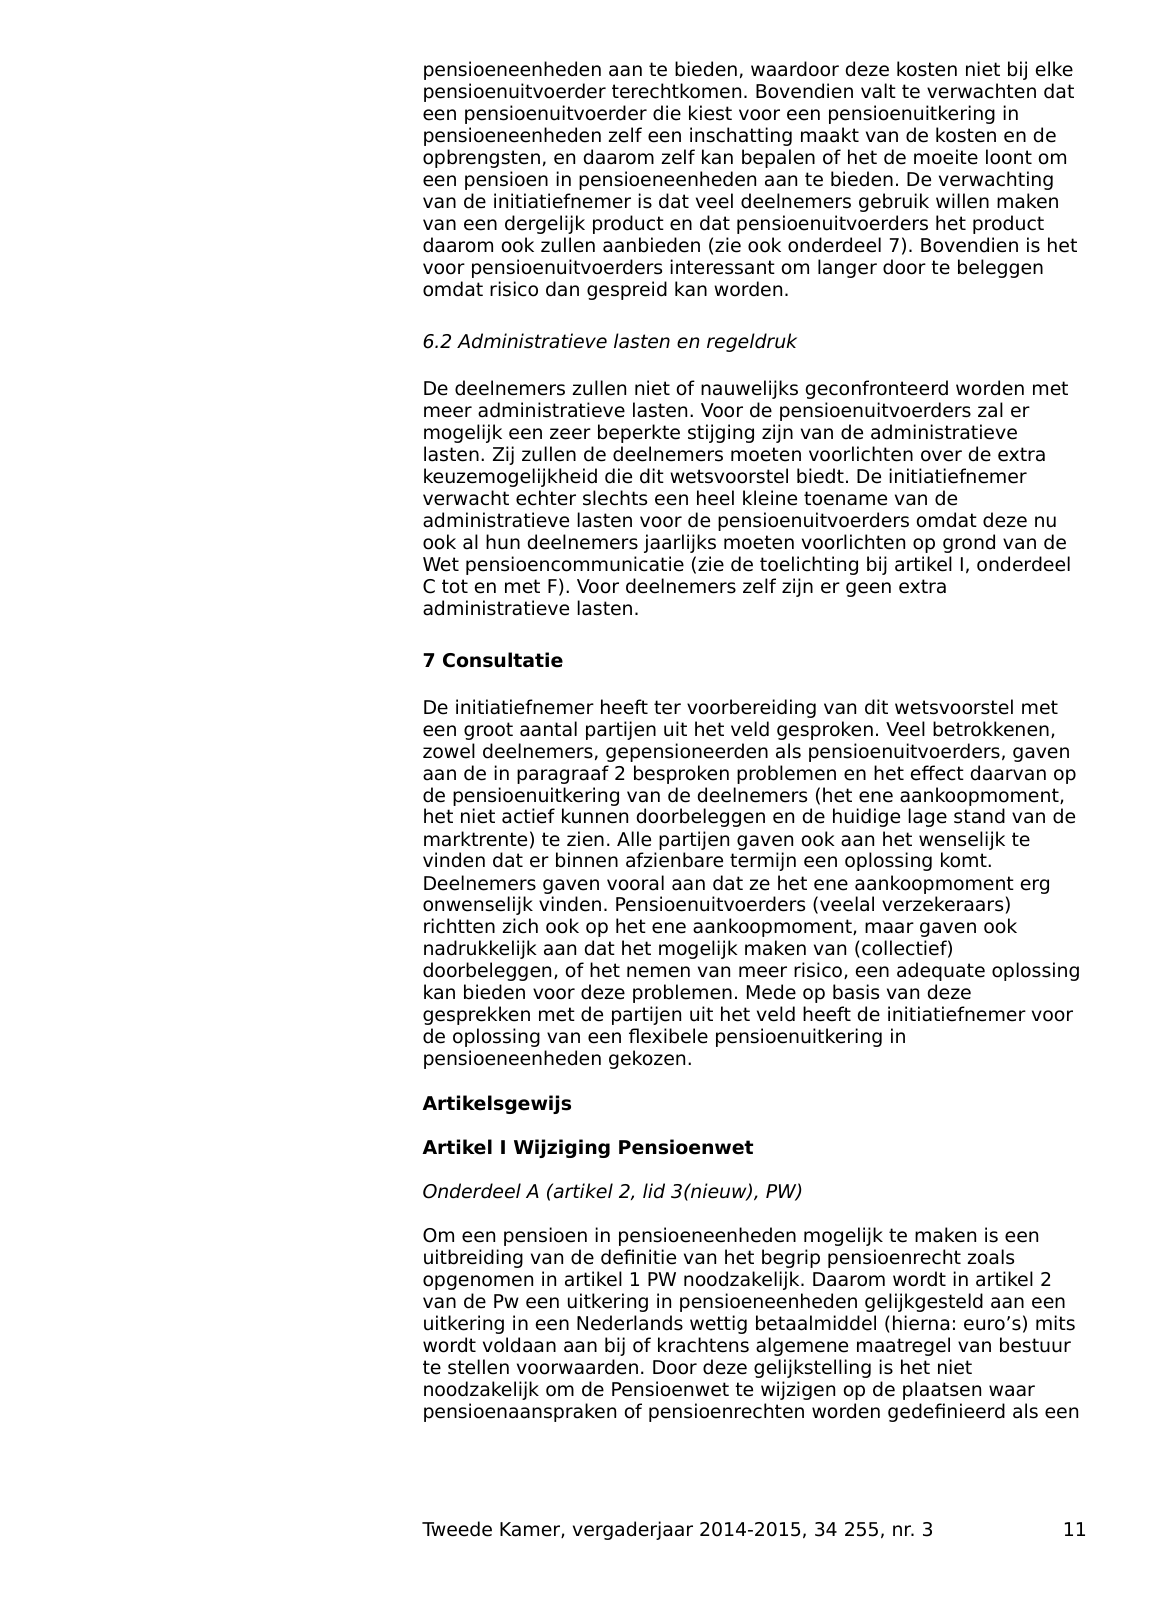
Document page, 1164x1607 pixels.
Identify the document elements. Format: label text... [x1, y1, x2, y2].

subtitle Artikel I Wijziging Pensioenwet [422, 1137, 1087, 1158]
text De initiatiefnemer heeft ter voorbereiding van dit wetsvoorstel met een groot aantal partijen uit het veld gesproken. Veel betrokkenen, zowel deelnemers, gepensioneerden als pensioenuitvoerders, gaven aan de in paragraaf 2 besproken problemen en het effect daarvan op de pensioenuitkering van de deelnemers (het ene aankoopmoment, het niet actief kunnen doorbeleggen en de huidige lage stand van de marktrente) te zien. Alle partijen gaven ook aan het wenselijk te vinden dat er binnen afzienbare termijn een oplossing komt. Deelnemers gaven vooral aan dat ze het ene aankoopmoment erg onwenselijk vinden. Pensioenuitvoerders (veelal verzekeraars) richtten zich ook op het ene aankoopmoment, maar gaven ook nadrukkelijk aan dat het mogelijk maken van (collectief) doorbeleggen, of het nemen van meer risico, een adequate oplossing kan bieden voor deze problemen. Mede op basis van deze gesprekken met de partijen uit het veld heeft de initiatiefnemer voor de oplossing van een flexibele pensioenuitkering in pensioeneenheden gekozen. [422, 697, 1087, 1070]
subtitle Artikelsgewijs [422, 1092, 1087, 1114]
subtitle 7 Consultatie [422, 649, 1087, 672]
text Om een pensioen in pensioeneenheden mogelijk te maken is een uitbreiding van de definitie van het begrip pensioenrecht zoals opgenomen in artikel 1 PW noodzakelijk. Daarom wordt in artikel 2 van de Pw een uitkering in pensioeneenheden gelijkgesteld aan een uitkering in een Nederlands wettig betaalmiddel (hierna: euro’s) mits wordt voldaan aan bij of krachtens algemene maatregel van bestuur te stellen voorwaarden. Door deze gelijkstelling is het niet noodzakelijk om de Pensioenwet te wijzigen op de plaatsen waar pensioenaanspraken of pensioenrechten worden gedefinieerd als een [422, 1225, 1087, 1423]
subtitle Onderdeel A (artikel 2, lid 3(nieuw), PW) [422, 1181, 1087, 1203]
subtitle 6.2 Administratieve lasten en regeldruk [422, 331, 1087, 353]
text pensioeneenheden aan te bieden, waardoor deze kosten niet bij elke pensioenuitvoerder terechtkomen. Bovendien valt te verwachten dat een pensioenuitvoerder die kiest voor een pensioenuitkering in pensioeneenheden zelf een inschatting maakt van de kosten en de opbrengsten, en daarom zelf kan bepalen of het de moeite loont om een pensioen in pensioeneenheden aan te bieden. De verwachting van de initiatiefnemer is dat veel deelnemers gebruik willen maken van een dergelijk product en dat pensioenuitvoerders het product daarom ook zullen aanbieden (zie ook onderdeel 7). Bovendien is het voor pensioenuitvoerders interessant om langer door te beleggen omdat risico dan gespreid kan worden. [422, 59, 1087, 301]
text De deelnemers zullen niet of nauwelijks geconfronteerd worden met meer administratieve lasten. Voor de pensioenuitvoerders zal er mogelijk een zeer beperkte stijging zijn van de administratieve lasten. Zij zullen de deelnemers moeten voorlichten over de extra keuzemogelijkheid die dit wetsvoorstel biedt. De initiatiefnemer verwacht echter slechts een heel kleine toename van de administratieve lasten voor de pensioenuitvoerders omdat deze nu ook al hun deelnemers jaarlijks moeten voorlichten op grond van de Wet pensioencommunicatie (zie de toelichting bij artikel I, onderdeel C tot en met F). Voor deelnemers zelf zijn er geen extra administratieve lasten. [422, 378, 1087, 619]
